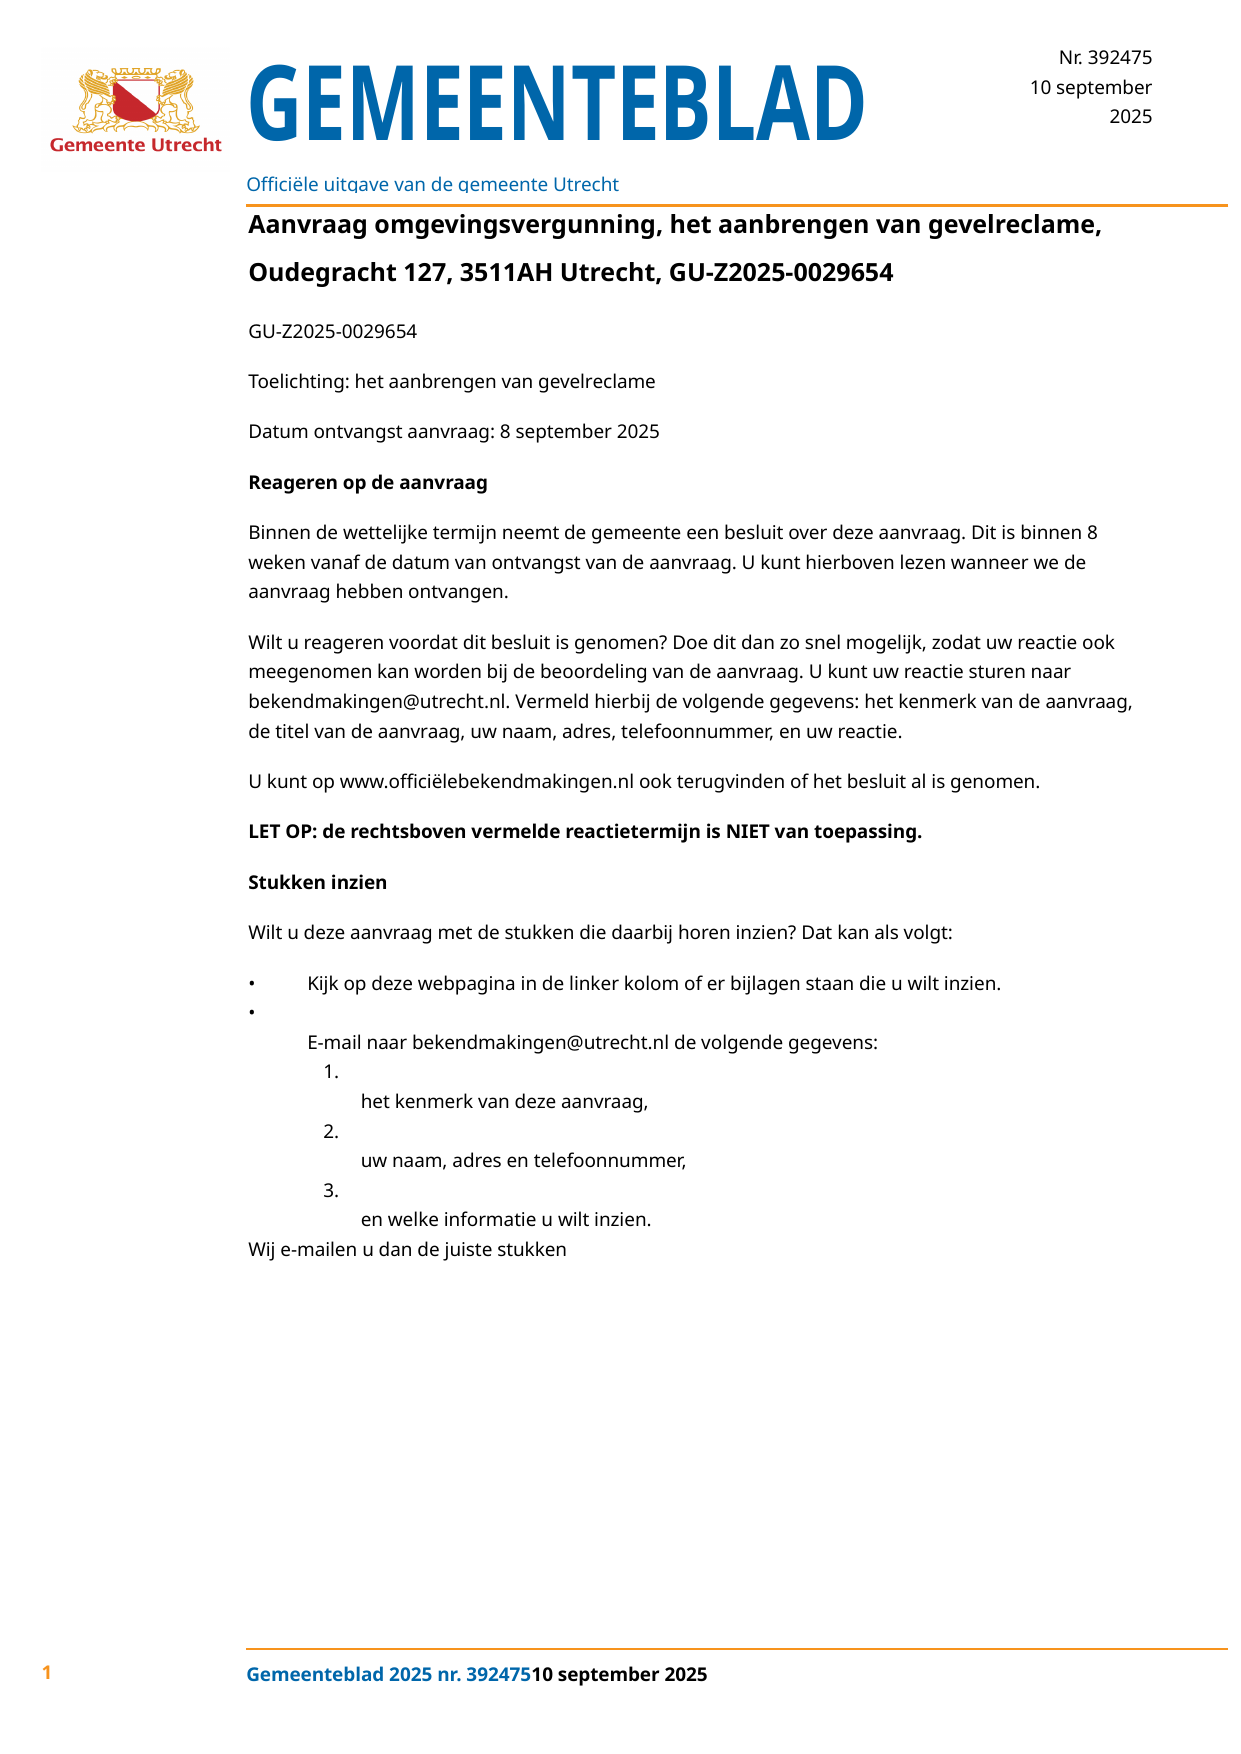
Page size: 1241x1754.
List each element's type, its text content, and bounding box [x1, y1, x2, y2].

text Reageren op de aanvraag [248, 469, 1152, 495]
text U kunt op www.officiëlebekendmakingen.nl ook terugvinden of het besluit al is genomen. [248, 768, 1152, 794]
text Stukken inzien [248, 869, 1152, 895]
list E-mail naar bekendmakingen@utrecht.nl de volgende gegevens: [248, 1029, 1152, 1055]
text GU-Z2025-0029654 [248, 318, 1152, 344]
list het kenmerk van deze aanvraag, [323, 1088, 1152, 1114]
list uw naam, adres en telefoonnummer, [323, 1147, 1152, 1173]
text Binnen de wettelijke termijn neemt de gemeente een besluit over deze aanvraag. Dit is binnen 8 weken vanaf de datum van ontvangst van de aanvraag. U kunt hierboven lezen wanneer we de aanvraag hebben ontvangen. [248, 519, 1152, 604]
text Datum ontvangst aanvraag: 8 september 2025 [248, 419, 1152, 444]
list en welke informatie u wilt inzien. [323, 1207, 1152, 1232]
text Wilt u reageren voordat dit besluit is genomen? Doe dit dan zo snel mogelijk, zodat uw reactie ook meegenomen kan worden bij de beoordeling van de aanvraag. U kunt uw reactie sturen naar bekendmakingen@utrecht.nl. Vermeld hierbij de volgende gegevens: het kenmerk van de aanvraag, de titel van de aanvraag, uw naam, adres, telefoonnummer, en uw reactie. [248, 629, 1152, 744]
text LET OP: de rechtsboven vermelde reactietermijn is NIET van toepassing. [248, 819, 1152, 844]
list Kijk op deze webpagina in de linker kolom of er bijlagen staan die u wilt inzien. [248, 970, 1152, 996]
text Wij e-mailen u dan de juiste stukken [248, 1236, 1152, 1262]
picture [41, 47, 231, 172]
text Wilt u deze aanvraag met de stukken die daarbij horen inzien? Dat kan als volgt: [248, 919, 1152, 945]
text Toelichting: het aanbrengen van gevelreclame [248, 368, 1152, 394]
text Aanvraag omgevingsvergunning, het aanbrengen van gevelreclame, Oudegracht 127, 3511AH Utrecht, GU-Z2025-0029654 [248, 207, 1152, 288]
